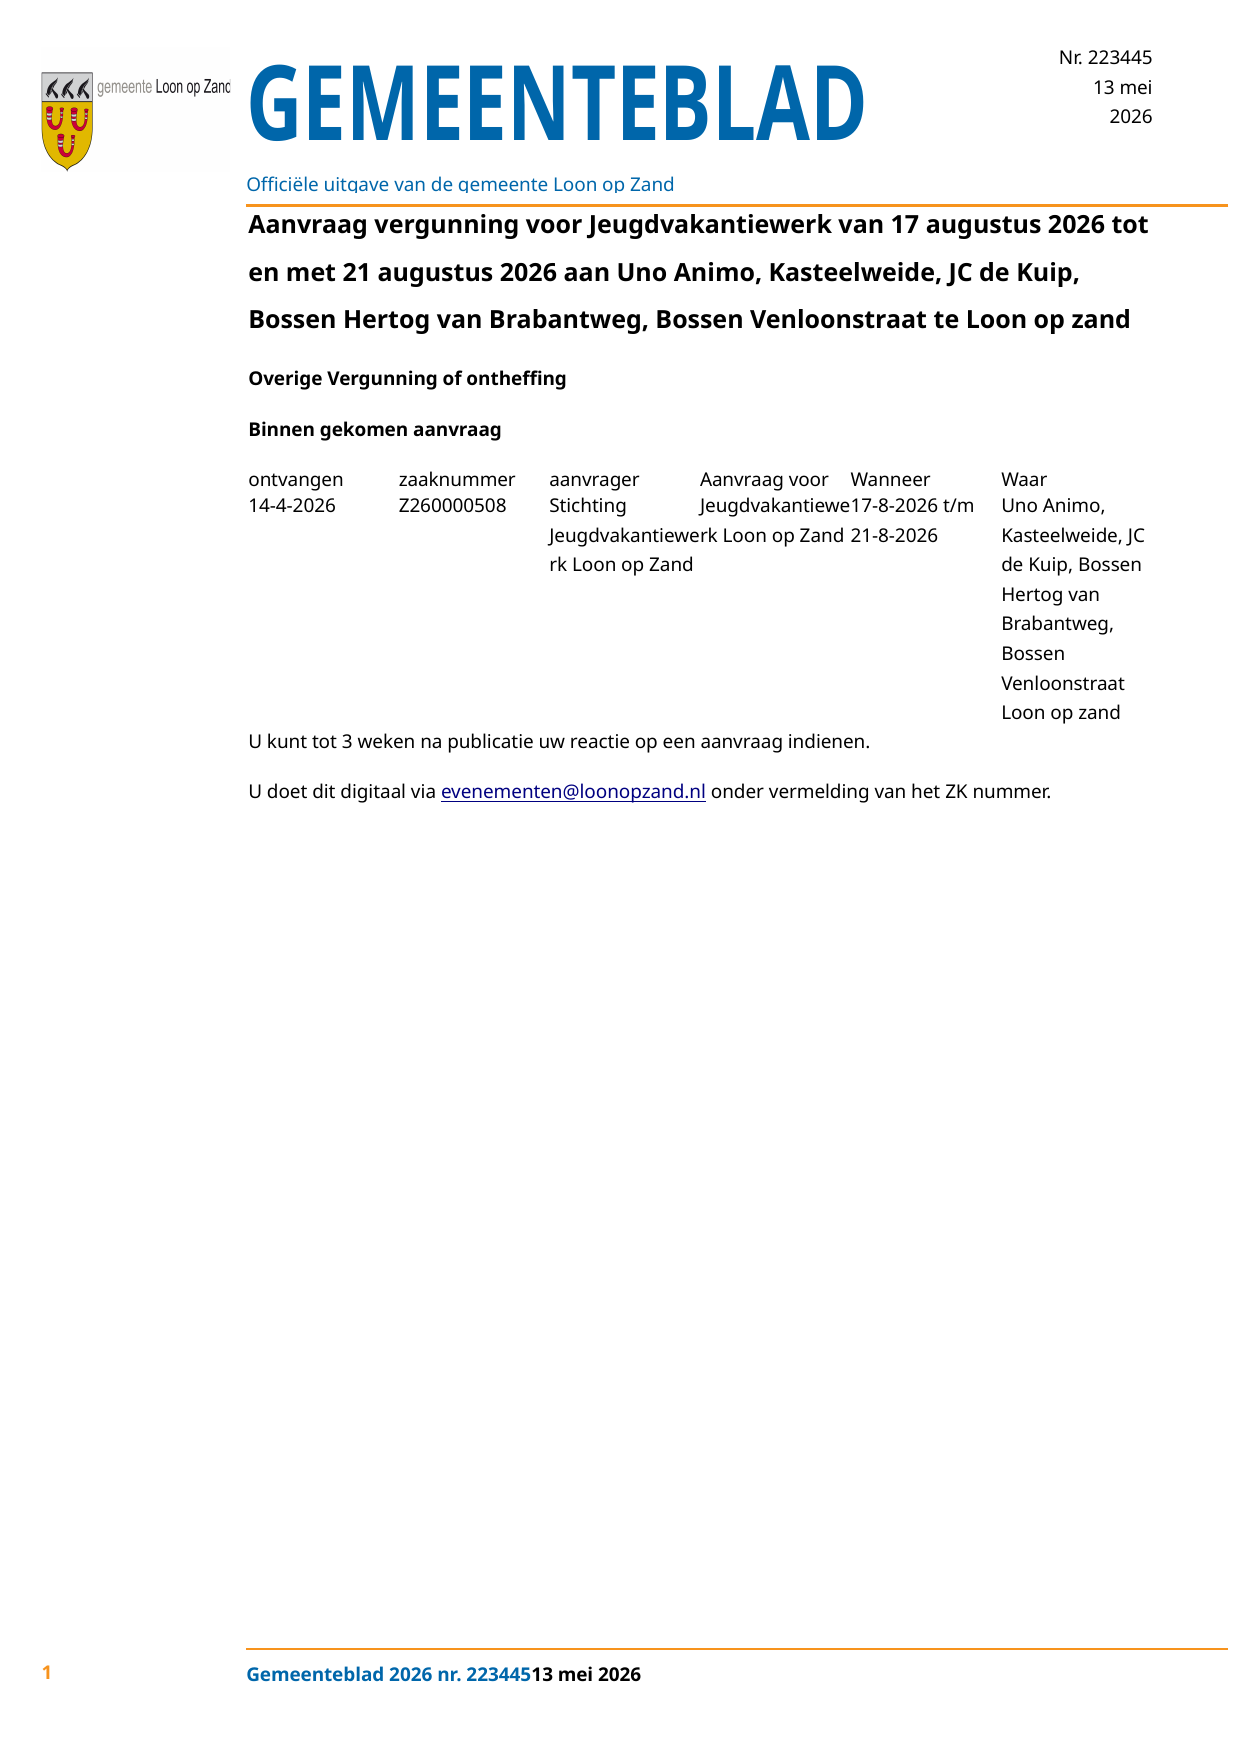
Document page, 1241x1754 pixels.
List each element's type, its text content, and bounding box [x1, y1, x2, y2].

table_cell Z260000508 [399, 492, 549, 725]
picture [41, 47, 231, 172]
table_header Waar [1001, 466, 1152, 492]
text U kunt tot 3 weken na publicatie uw reactie op een aanvraag indienen. [248, 728, 1152, 754]
text Overige Vergunning of ontheffing [248, 366, 1152, 391]
table_cell 17-8-2026 t/m 21-8-2026 [850, 492, 1001, 725]
table_cell 14-4-2026 [248, 492, 398, 725]
table_header Wanneer [850, 466, 1001, 492]
table_header ontvangen [248, 466, 398, 492]
table_cell Stichting Jeugdvakantiewerk Loon op Zand [549, 492, 700, 725]
table_cell Jeugdvakantiewerk Loon op Zand [700, 492, 850, 725]
text Aanvraag vergunning voor Jeugdvakantiewerk van 17 augustus 2026 tot en met 21 augustus 2026 aan Uno Animo, Kasteelweide, JC de Kuip, Bossen Hertog van Brabantweg, Bossen Venloonstraat te Loon op zand [248, 207, 1152, 336]
table_cell Uno Animo, Kasteelweide, JC de Kuip, Bossen Hertog van Brabantweg, Bossen Venloonstraat Loon op zand [1001, 492, 1152, 725]
text U doet dit digitaal via evenementen@loonopzand.nl onder vermelding van het ZK nummer. [248, 779, 1152, 804]
text Binnen gekomen aanvraag [248, 416, 1152, 442]
table_header aanvrager [549, 466, 700, 492]
table_header Aanvraag voor [700, 466, 850, 492]
table_header zaaknummer [399, 466, 549, 492]
